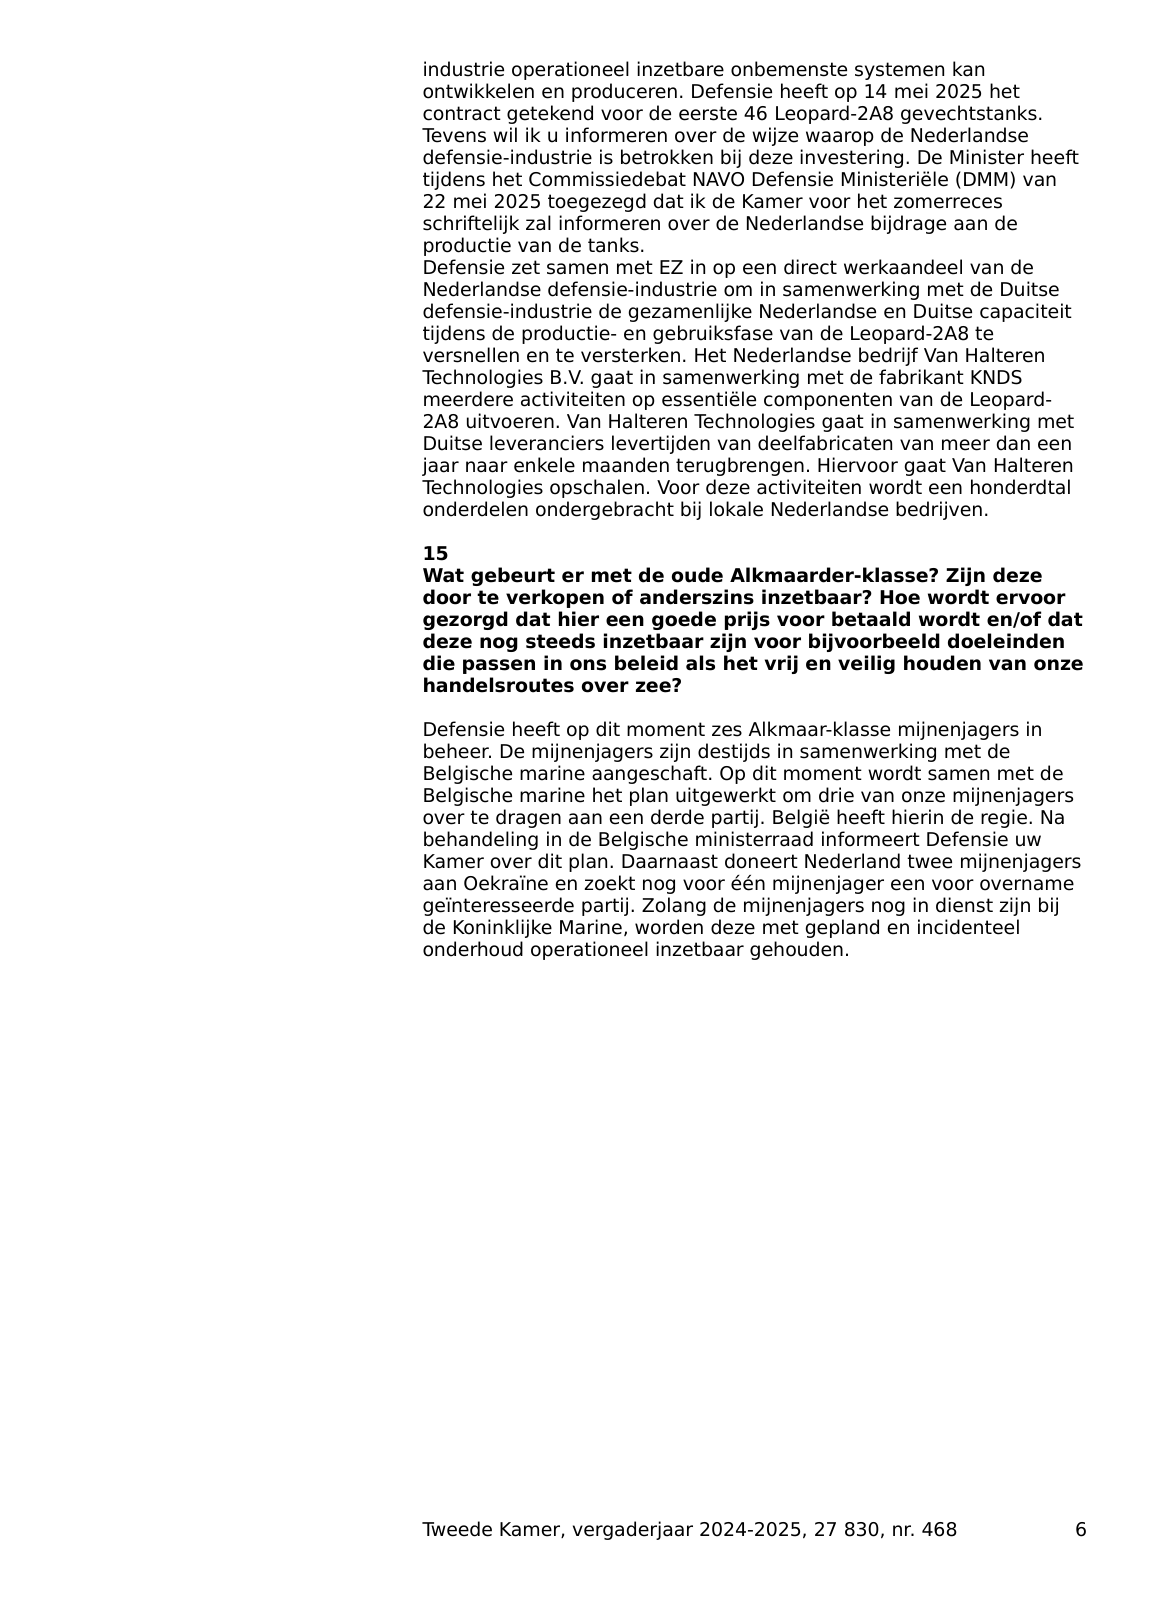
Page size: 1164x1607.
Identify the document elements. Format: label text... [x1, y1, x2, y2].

text 15 [422, 543, 1087, 565]
text Defensie heeft op dit moment zes Alkmaar-klasse mijnenjagers in beheer. De mijnenjagers zijn destijds in samenwerking met de Belgische marine aangeschaft. Op dit moment wordt samen met de Belgische marine het plan uitgewerkt om drie van onze mijnenjagers over te dragen aan een derde partij. België heeft hierin de regie. Na behandeling in de Belgische ministerraad informeert Defensie uw Kamer over dit plan. Daarnaast doneert Nederland twee mijnenjagers aan Oekraïne en zoekt nog voor één mijnenjager een voor overname geïnteresseerde partij. Zolang de mijnenjagers nog in dienst zijn bij de Koninklijke Marine, worden deze met gepland en incidenteel onderhoud operationeel inzetbaar gehouden. [422, 719, 1087, 961]
text Wat gebeurt er met de oude Alkmaarder-klasse? Zijn deze door te verkopen of anderszins inzetbaar? Hoe wordt ervoor gezorgd dat hier een goede prijs voor betaald wordt en/of dat deze nog steeds inzetbaar zijn voor bijvoorbeeld doeleinden die passen in ons beleid als het vrij en veilig houden van onze handelsroutes over zee? [422, 565, 1087, 697]
text Defensie zet samen met EZ in op een direct werkaandeel van de Nederlandse defensie-industrie om in samenwerking met de Duitse defensie-industrie de gezamenlijke Nederlandse en Duitse capaciteit tijdens de productie- en gebruiksfase van de Leopard-2A8 te versnellen en te versterken. Het Nederlandse bedrijf Van Halteren Technologies B.V. gaat in samenwerking met de fabrikant KNDS meerdere activiteiten op essentiële componenten van de Leopard-2A8 uitvoeren. Van Halteren Technologies gaat in samenwerking met Duitse leveranciers levertijden van deelfabricaten van meer dan een jaar naar enkele maanden terugbrengen. Hiervoor gaat Van Halteren Technologies opschalen. Voor deze activiteiten wordt een honderdtal onderdelen ondergebracht bij lokale Nederlandse bedrijven. [422, 257, 1087, 521]
text Tevens wil ik u informeren over de wijze waarop de Nederlandse defensie-industrie is betrokken bij deze investering. De Minister heeft tijdens het Commissiedebat NAVO Defensie Ministeriële (DMM) van 22 mei 2025 toegezegd dat ik de Kamer voor het zomerreces schriftelijk zal informeren over de Nederlandse bijdrage aan de productie van de tanks. [422, 125, 1087, 257]
text industrie operationeel inzetbare onbemenste systemen kan ontwikkelen en produceren. Defensie heeft op 14 mei 2025 het contract getekend voor de eerste 46 Leopard-2A8 gevechtstanks. [422, 59, 1087, 125]
